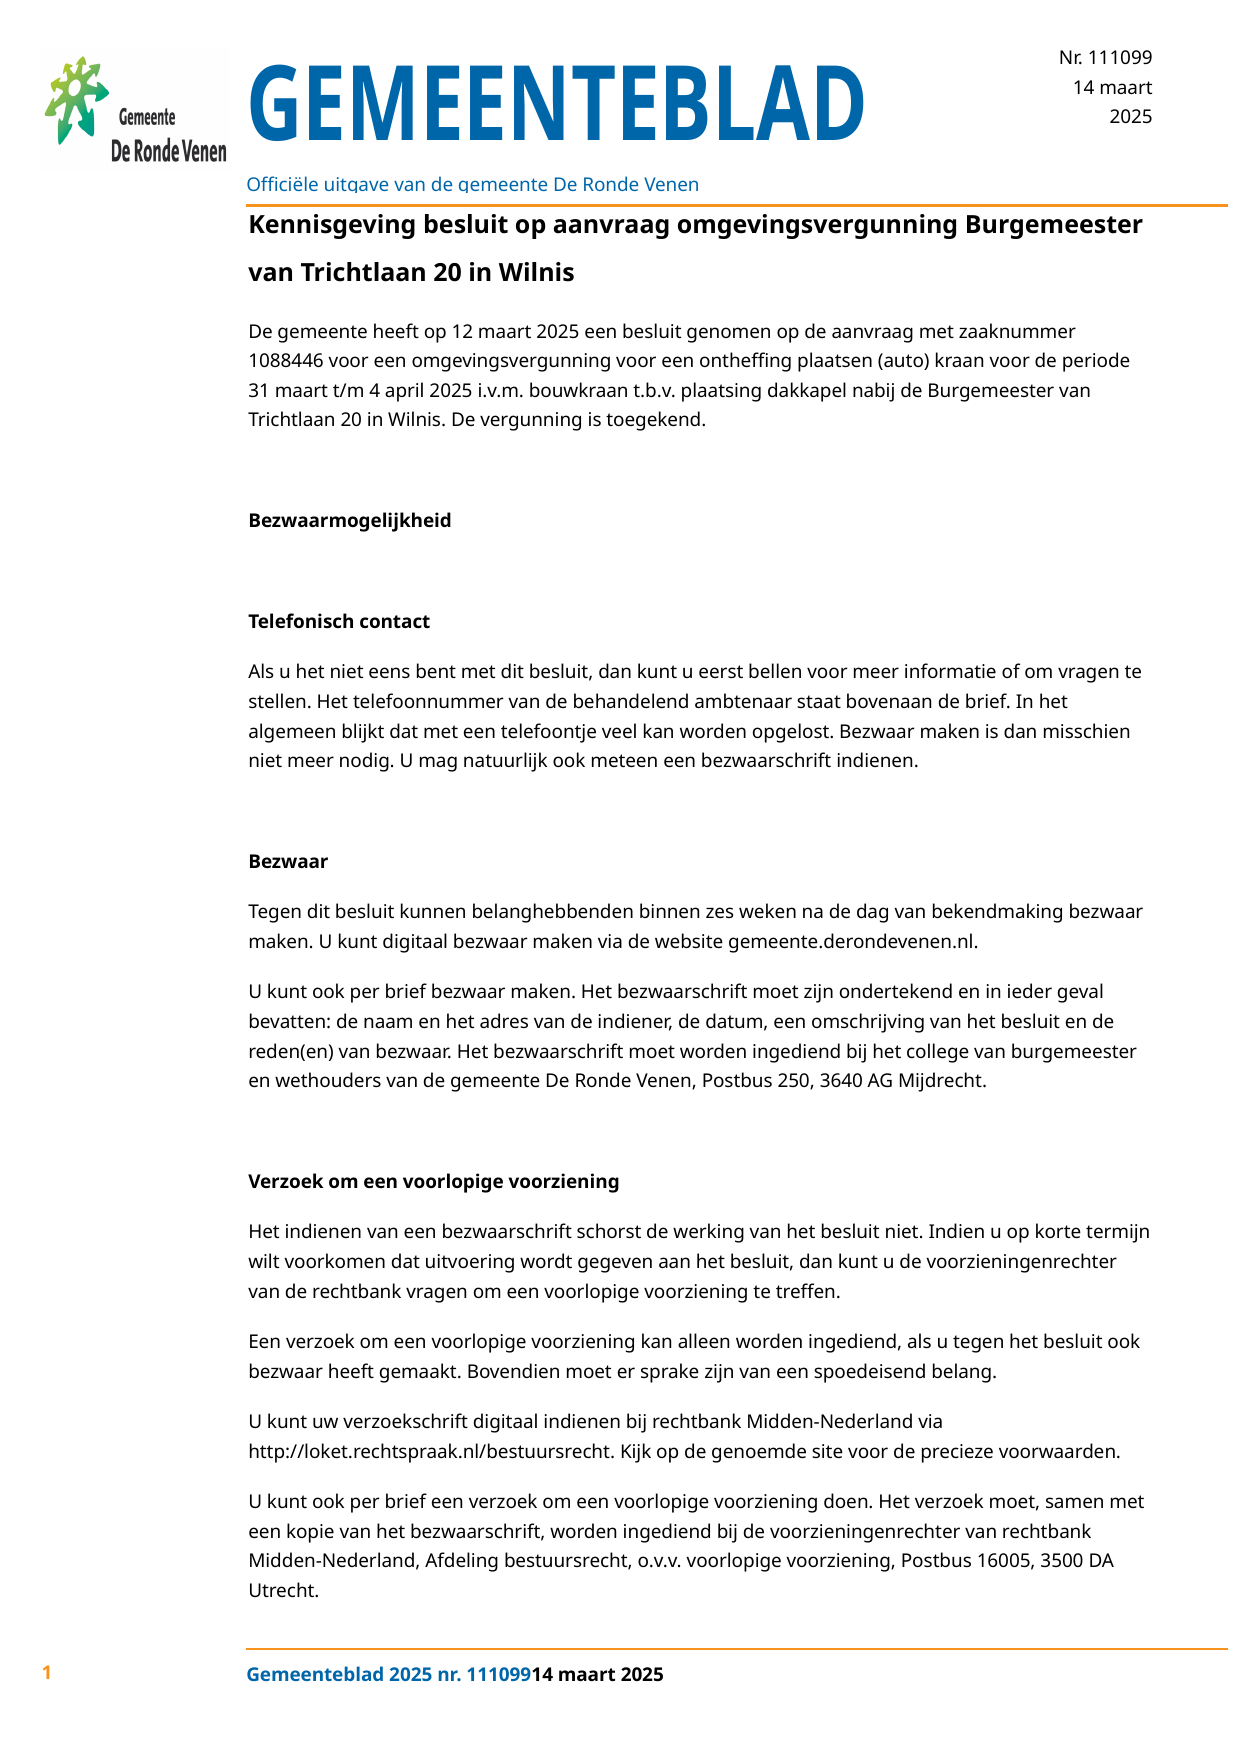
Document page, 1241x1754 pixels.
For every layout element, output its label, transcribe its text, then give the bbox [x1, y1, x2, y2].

text Het indienen van een bezwaarschrift schorst de werking van het besluit niet. Indien u op korte termijn wilt voorkomen dat uitvoering wordt gegeven aan het besluit, dan kunt u de voorzieningenrechter van de rechtbank vragen om een voorlopige voorziening te treffen. [248, 1219, 1152, 1304]
text Verzoek om een voorlopige voorziening [248, 1168, 1152, 1194]
text Bezwaar [248, 848, 1152, 874]
text U kunt uw verzoekschrift digitaal indienen bij rechtbank Midden-Nederland via http://loket.rechtspraak.nl/bestuursrecht. Kijk op de genoemde site voor de precieze voorwaarden. [248, 1408, 1152, 1464]
text De gemeente heeft op 12 maart 2025 een besluit genomen op de aanvraag met zaaknummer 1088446 voor een omgevingsvergunning voor een ontheffing plaatsen (auto) kraan voor de periode 31 maart t/m 4 april 2025 i.v.m. bouwkraan t.b.v. plaatsing dakkapel nabij de Burgemeester van Trichtlaan 20 in Wilnis. De vergunning is toegekend. [248, 318, 1152, 432]
text U kunt ook per brief een verzoek om een voorlopige voorziening doen. Het verzoek moet, samen met een kopie van het bezwaarschrift, worden ingediend bij de voorzieningenrechter van rechtbank Midden-Nederland, Afdeling bestuursrecht, o.v.v. voorlopige voorziening, Postbus 16005, 3500 DA Utrecht. [248, 1488, 1152, 1603]
text Een verzoek om een voorlopige voorziening kan alleen worden ingediend, als u tegen het besluit ook bezwaar heeft gemaakt. Bovendien moet er sprake zijn van een spoedeisend belang. [248, 1328, 1152, 1384]
picture [41, 47, 231, 172]
text U kunt ook per brief bezwaar maken. Het bezwaarschrift moet zijn ondertekend en in ieder geval bevatten: de naam en het adres van de indiener, de datum, een omschrijving van het besluit en de reden(en) van bezwaar. Het bezwaarschrift moet worden ingediend bij het college van burgemeester en wethouders van de gemeente De Ronde Venen, Postbus 250, 3640 AG Mijdrecht. [248, 979, 1152, 1093]
text Tegen dit besluit kunnen belanghebbenden binnen zes weken na de dag van bekendmaking bezwaar maken. U kunt digitaal bezwaar maken via de website gemeente.derondevenen.nl. [248, 899, 1152, 954]
text Kennisgeving besluit op aanvraag omgevingsvergunning Burgemeester van Trichtlaan 20 in Wilnis [248, 207, 1152, 288]
text Bezwaarmogelijkheid [248, 507, 1152, 533]
text Telefonisch contact [248, 608, 1152, 634]
text Als u het niet eens bent met dit besluit, dan kunt u eerst bellen voor meer informatie of om vragen te stellen. Het telefoonnummer van de behandelend ambtenaar staat bovenaan de brief. In het algemeen blijkt dat met een telefoontje veel kan worden opgelost. Bezwaar maken is dan misschien niet meer nodig. U mag natuurlijk ook meteen een bezwaarschrift indienen. [248, 659, 1152, 773]
